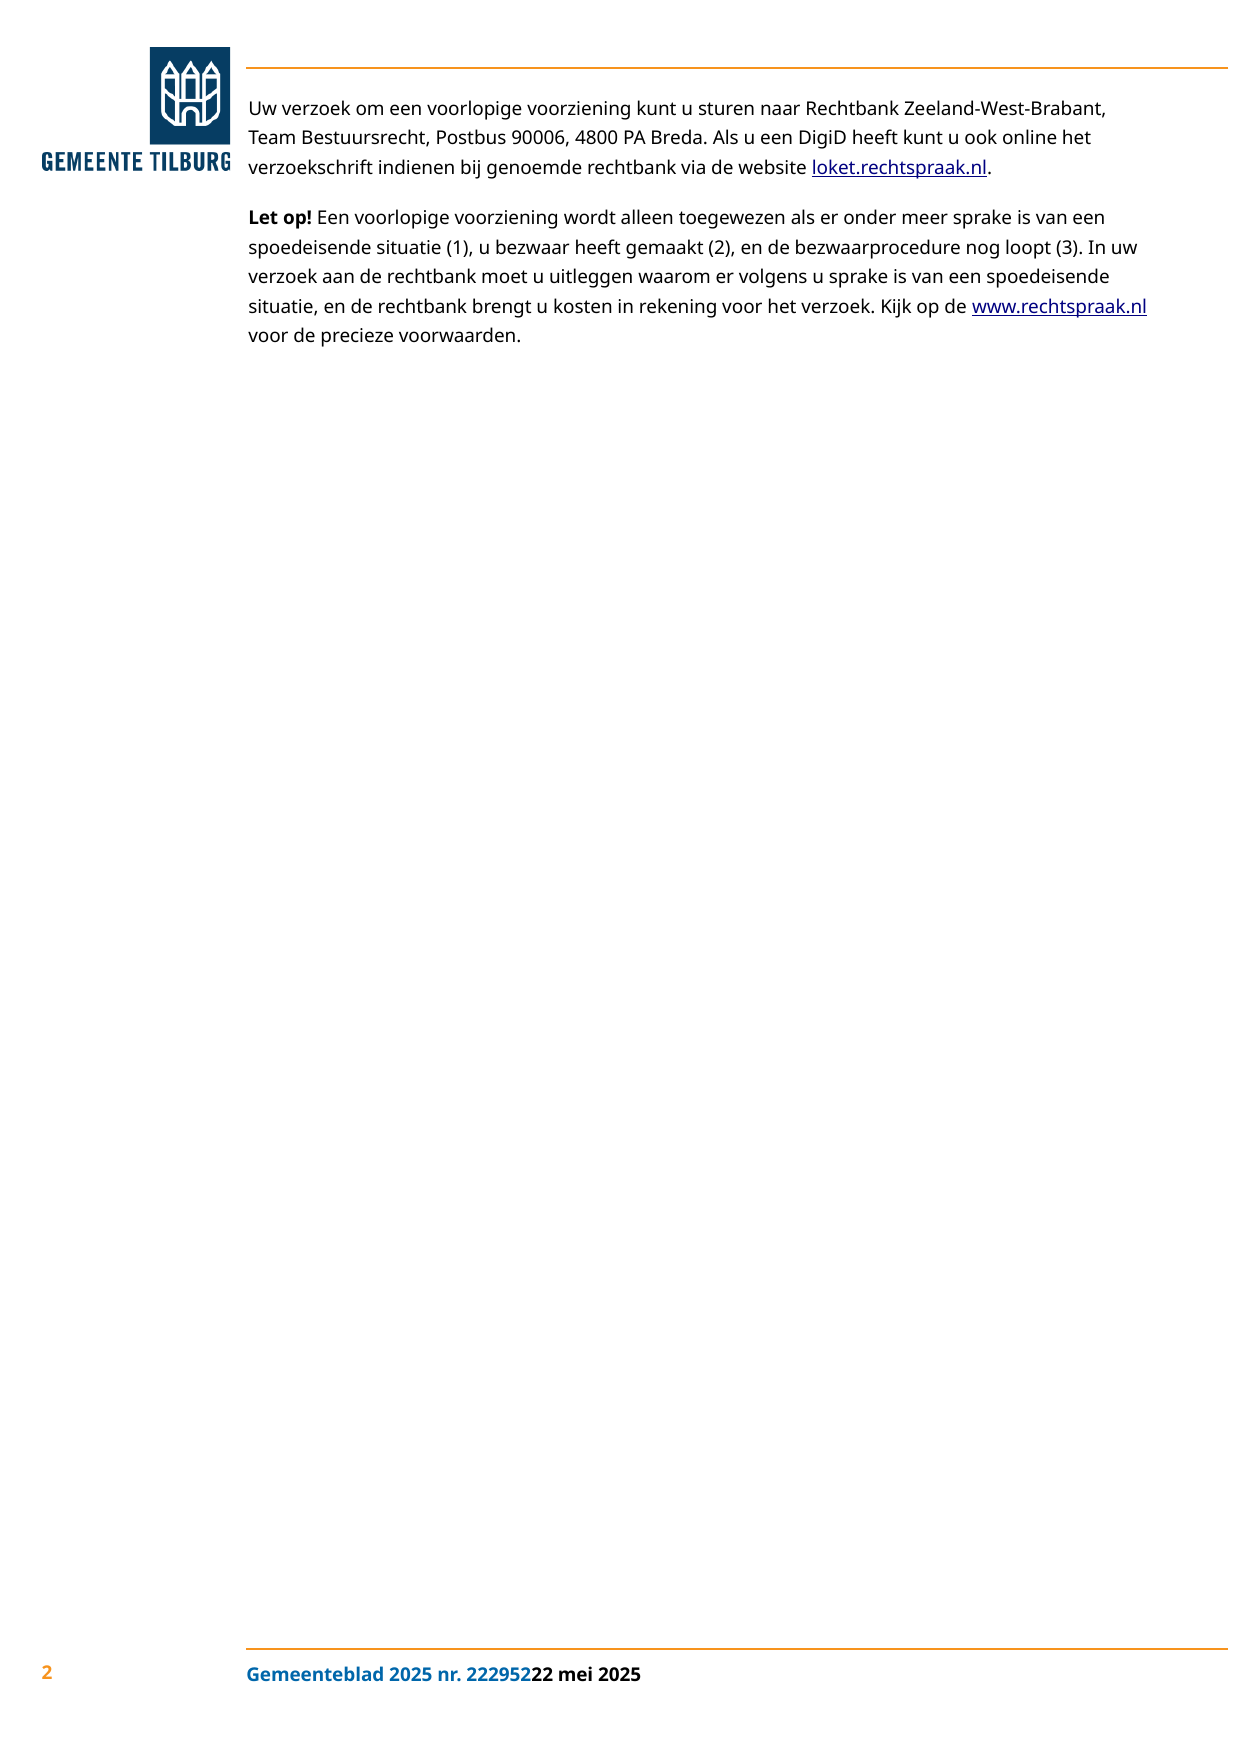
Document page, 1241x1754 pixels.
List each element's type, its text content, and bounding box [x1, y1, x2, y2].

picture [41, 47, 231, 172]
text Uw verzoek om een voorlopige voorziening kunt u sturen naar Rechtbank Zeeland-West-Brabant, Team Bestuursrecht, Postbus 90006, 4800 PA Breda. Als u een DigiD heeft kunt u ook online het verzoekschrift indienen bij genoemde rechtbank via de website loket.rechtspraak.nl. [248, 95, 1152, 180]
text Let op! Een voorlopige voorziening wordt alleen toegewezen als er onder meer sprake is van een spoedeisende situatie (1), u bezwaar heeft gemaakt (2), en de bezwaarprocedure nog loopt (3). In uw verzoek aan de rechtbank moet u uitleggen waarom er volgens u sprake is van een spoedeisende situatie, en de rechtbank brengt u kosten in rekening voor het verzoek. Kijk op de www.rechtspraak.nl voor de precieze voorwaarden. [248, 204, 1152, 348]
